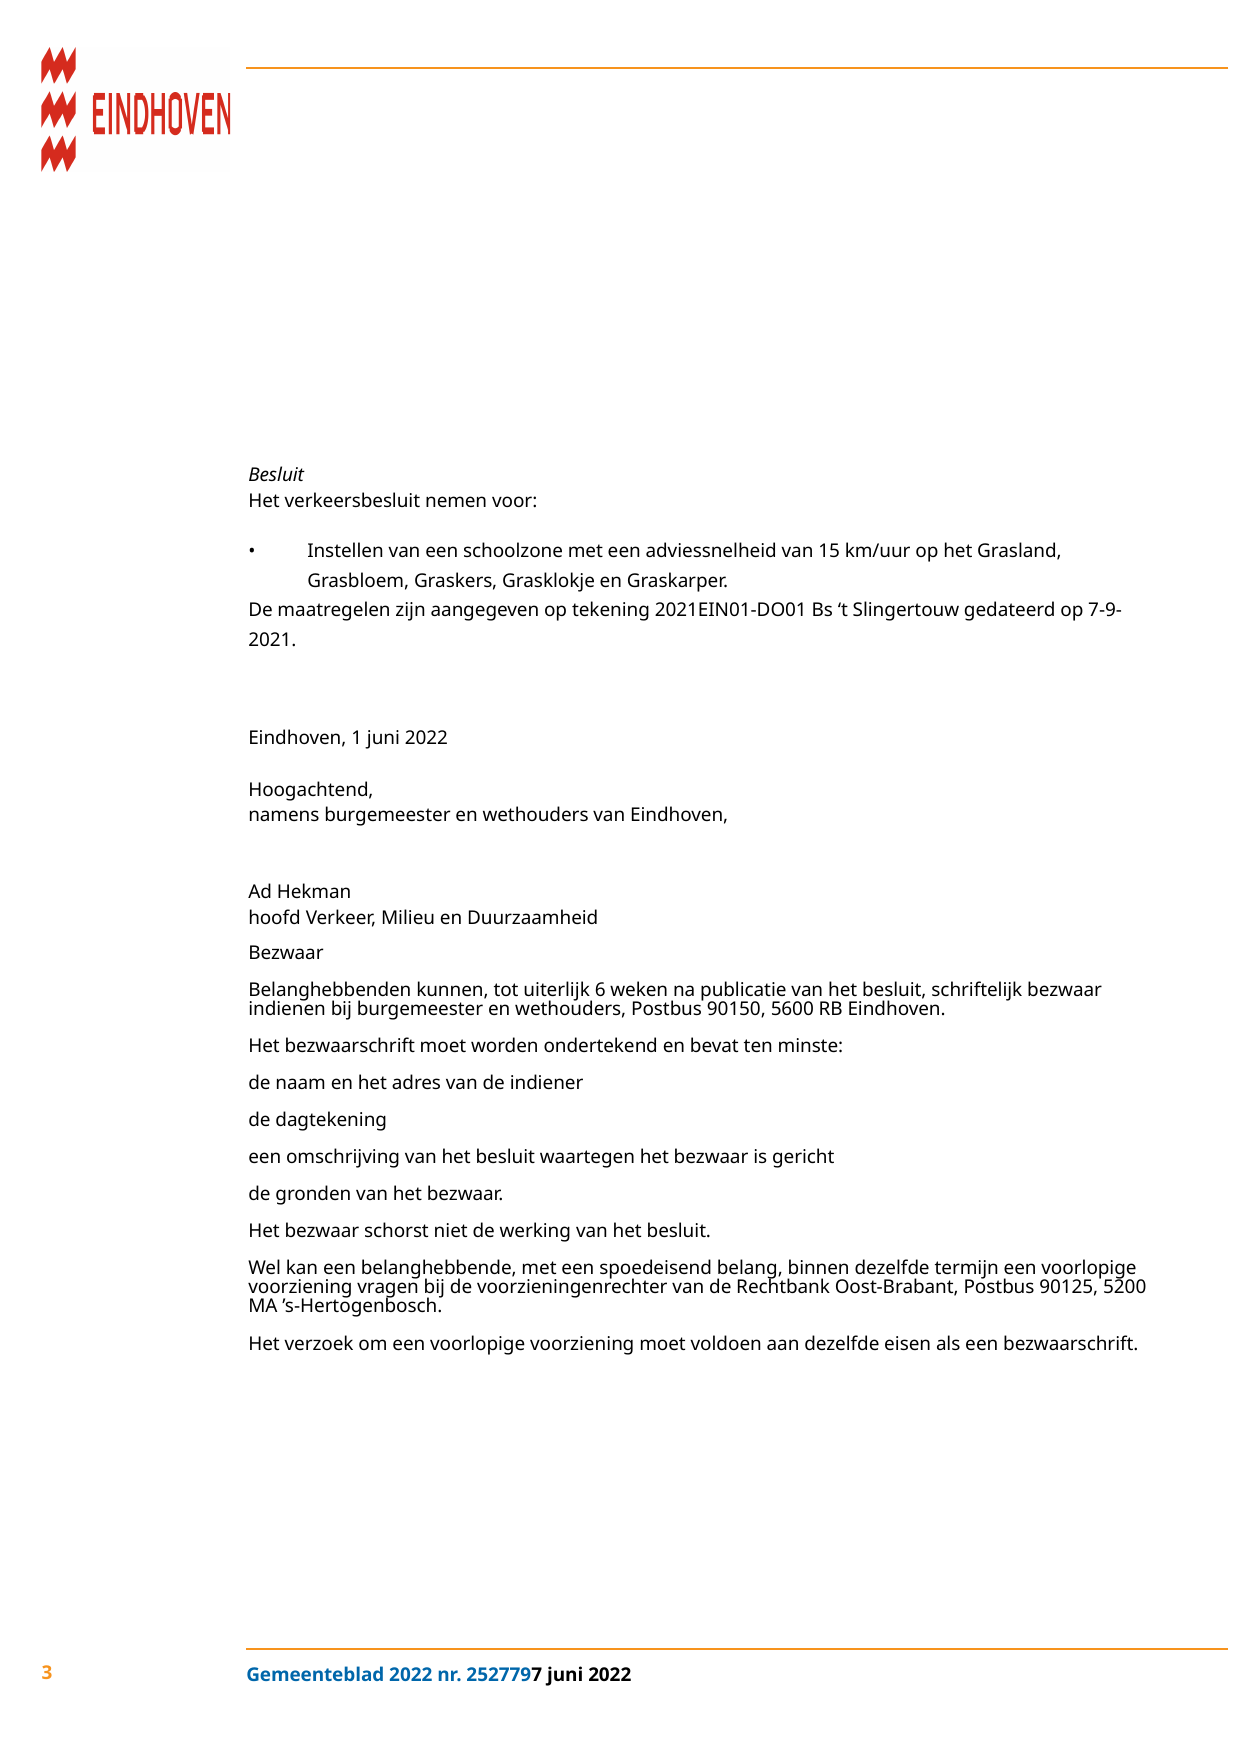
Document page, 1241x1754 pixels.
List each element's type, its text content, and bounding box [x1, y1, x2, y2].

text Ad Hekman [248, 879, 1152, 904]
text Hoogachtend, [248, 776, 1152, 802]
text Het verkeersbesluit nemen voor: [248, 487, 1152, 513]
text hoofd Verkeer, Milieu en Duurzaamheid [248, 904, 1152, 930]
text de naam en het adres van de indiener [248, 1074, 1152, 1093]
text De maatregelen zijn aangegeven op tekening 2021EIN01-DO01 Bs ‘t Slingertouw gedateerd op 7-9-2021. [248, 597, 1152, 652]
picture [41, 47, 231, 172]
text Besluit [248, 461, 1152, 487]
text een omschrijving van het besluit waartegen het bezwaar is gericht [248, 1148, 1152, 1167]
text Het verzoek om een voorlopige voorziening moet voldoen aan dezelfde eisen als een bezwaarschrift. [248, 1334, 1152, 1354]
text Belanghebbenden kunnen, tot uiterlijk 6 weken na publicatie van het besluit, schriftelijk bezwaar indienen bij burgemeester en wethouders, Postbus 90150, 5600 RB Eindhoven. [248, 981, 1152, 1019]
text Eindhoven, 1 juni 2022 [248, 724, 1152, 750]
text Wel kan een belanghebbende, met een spoedeisend belang, binnen dezelfde termijn een voorlopige voorziening vragen bij de voorzieningenrechter van de Rechtbank Oost-Brabant, Postbus 90125, 5200 MA ’s-Hertogenbosch. [248, 1259, 1152, 1317]
text namens burgemeester en wethouders van Eindhoven, [248, 802, 1152, 827]
text Het bezwaar schorst niet de werking van het besluit. [248, 1222, 1152, 1241]
text Bezwaar [248, 944, 1152, 963]
text Het bezwaarschrift moet worden ondertekend en bevat ten minste: [248, 1037, 1152, 1056]
list Instellen van een schoolzone met een adviessnelheid van 15 km/uur op het Grasland, Grasbloem, Graskers, Grasklokje en Graskarper. [248, 537, 1152, 593]
text de dagtekening [248, 1111, 1152, 1130]
text de gronden van het bezwaar. [248, 1185, 1152, 1204]
